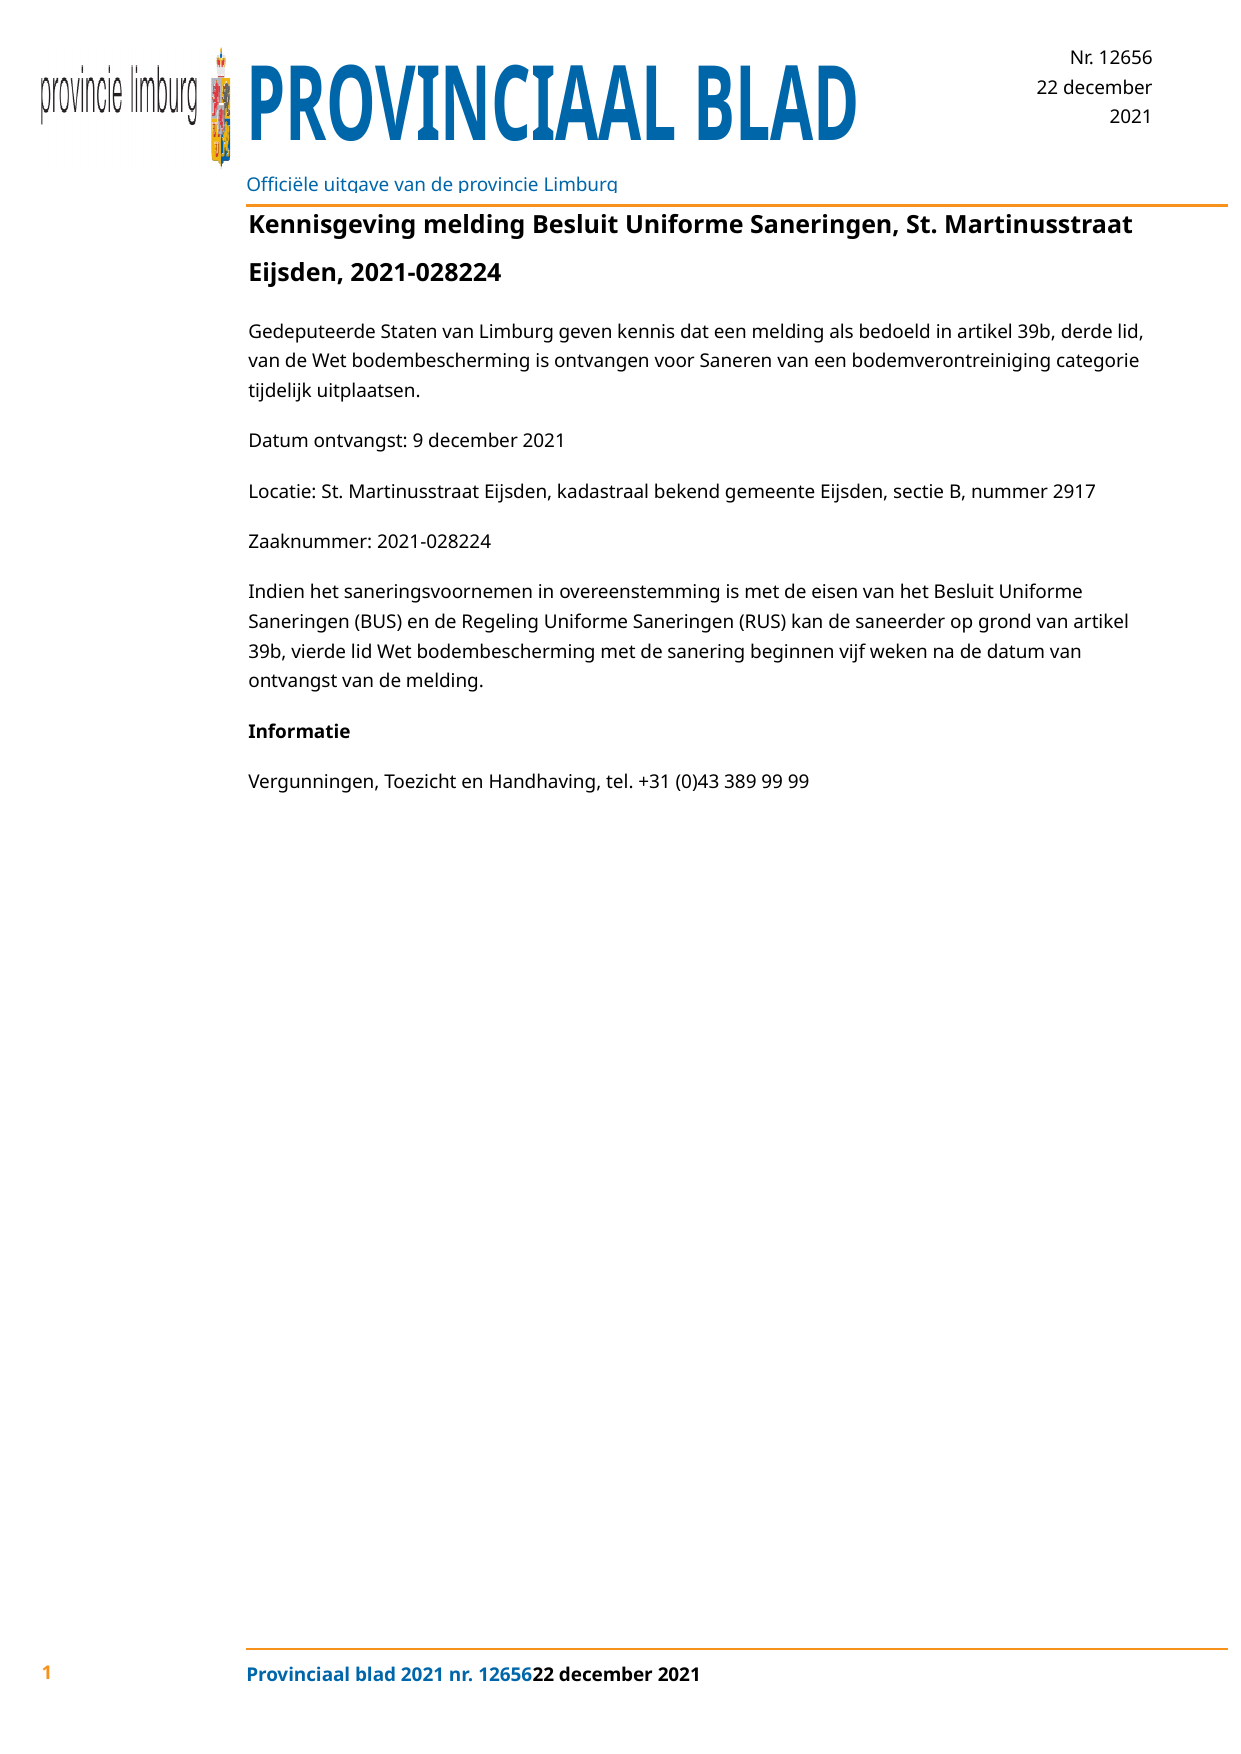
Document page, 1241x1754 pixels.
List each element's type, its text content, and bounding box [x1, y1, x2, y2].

text Vergunningen, Toezicht en Handhaving, tel. +31 (0)43 389 99 99 [248, 768, 1152, 794]
text Zaaknummer: 2021-028224 [248, 528, 1152, 554]
text Gedeputeerde Staten van Limburg geven kennis dat een melding als bedoeld in artikel 39b, derde lid, van de Wet bodembescherming is ontvangen voor Saneren van een bodemverontreiniging categorie tijdelijk uitplaatsen. [248, 318, 1152, 403]
picture [41, 47, 231, 172]
text Informatie [248, 718, 1152, 744]
text Indien het saneringsvoornemen in overeenstemming is met de eisen van het Besluit Uniforme Saneringen (BUS) en de Regeling Uniforme Saneringen (RUS) kan de saneerder op grond van artikel 39b, vierde lid Wet bodembescherming met de sanering beginnen vijf weken na de datum van ontvangst van de melding. [248, 579, 1152, 693]
text Datum ontvangst: 9 december 2021 [248, 427, 1152, 453]
text Kennisgeving melding Besluit Uniforme Saneringen, St. Martinusstraat Eijsden, 2021-028224 [248, 207, 1152, 288]
text Locatie: St. Martinusstraat Eijsden, kadastraal bekend gemeente Eijsden, sectie B, nummer 2917 [248, 478, 1152, 504]
